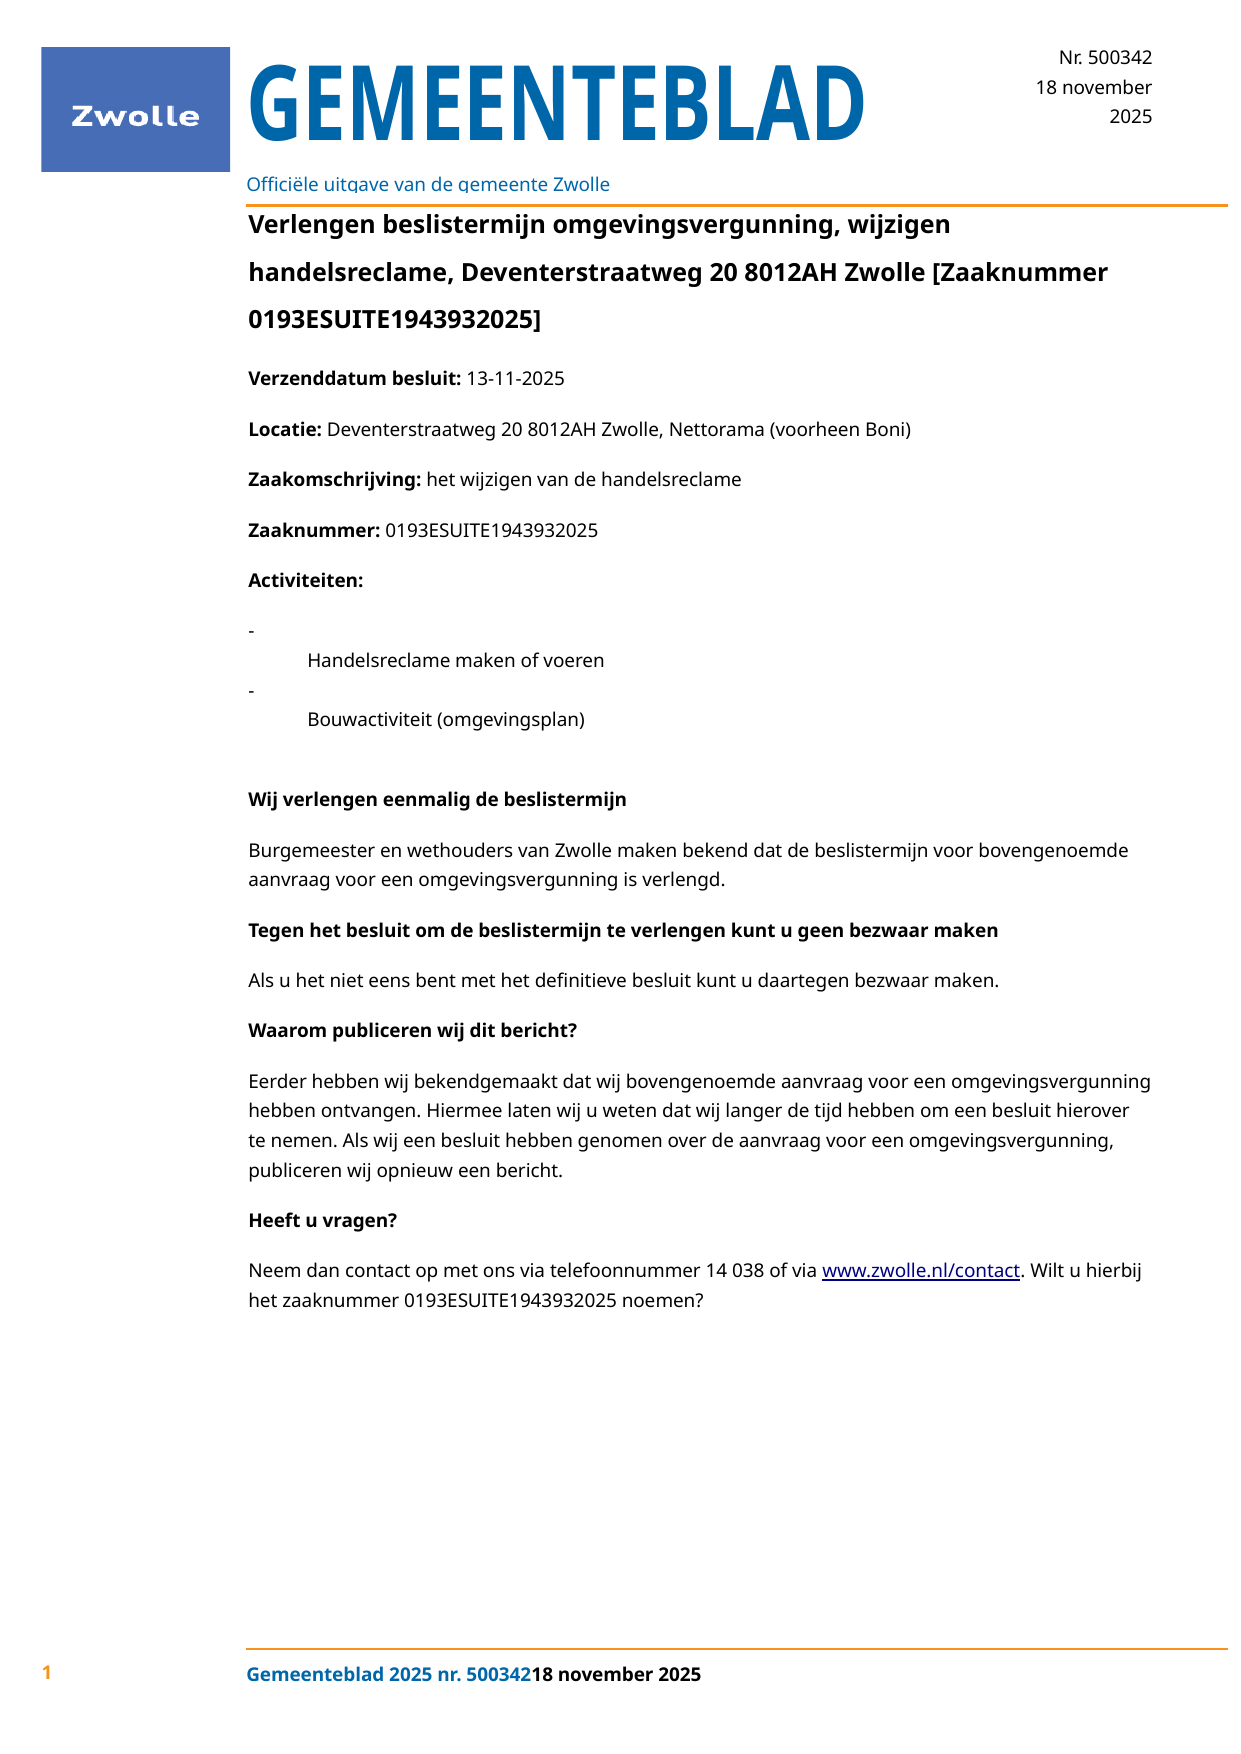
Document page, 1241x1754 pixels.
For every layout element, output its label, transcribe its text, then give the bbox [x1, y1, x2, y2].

text Waarom publiceren wij dit bericht? [248, 1018, 1152, 1043]
text Zaakomschrijving: het wijzigen van de handelsreclame [248, 466, 1152, 492]
text Eerder hebben wij bekendgemaakt dat wij bovengenoemde aanvraag voor een omgevingsvergunning hebben ontvangen. Hiermee laten wij u weten dat wij langer de tijd hebben om een besluit hierover te nemen. Als wij een besluit hebben genomen over de aanvraag voor een omgevingsvergunning, publiceren wij opnieuw een bericht. [248, 1068, 1152, 1182]
text Wij verlengen eenmalig de beslistermijn [248, 786, 1152, 812]
text Als u het niet eens bent met het definitieve besluit kunt u daartegen bezwaar maken. [248, 967, 1152, 993]
text Tegen het besluit om de beslistermijn te verlengen kunt u geen bezwaar maken [248, 917, 1152, 942]
text Heeft u vragen? [248, 1207, 1152, 1233]
text Burgemeester en wethouders van Zwolle maken bekend dat de beslistermijn voor bovengenoemde aanvraag voor een omgevingsvergunning is verlengd. [248, 837, 1152, 892]
list Handelsreclame maken of voeren [248, 647, 1152, 673]
text Verzenddatum besluit: 13-11-2025 [248, 366, 1152, 391]
list Bouwactiviteit (omgevingsplan) [248, 706, 1152, 732]
text Activiteiten: [248, 567, 1152, 593]
text Neem dan contact op met ons via telefoonnummer 14 038 of via www.zwolle.nl/contact. Wilt u hierbij het zaaknummer 0193ESUITE1943932025 noemen? [248, 1258, 1152, 1313]
text Zaaknummer: 0193ESUITE1943932025 [248, 517, 1152, 542]
text Verlengen beslistermijn omgevingsvergunning, wijzigen handelsreclame, Deventerstraatweg 20 8012AH Zwolle [Zaaknummer 0193ESUITE1943932025] [248, 207, 1152, 336]
picture [41, 47, 231, 172]
text Locatie: Deventerstraatweg 20 8012AH Zwolle, Nettorama (voorheen Boni) [248, 416, 1152, 442]
